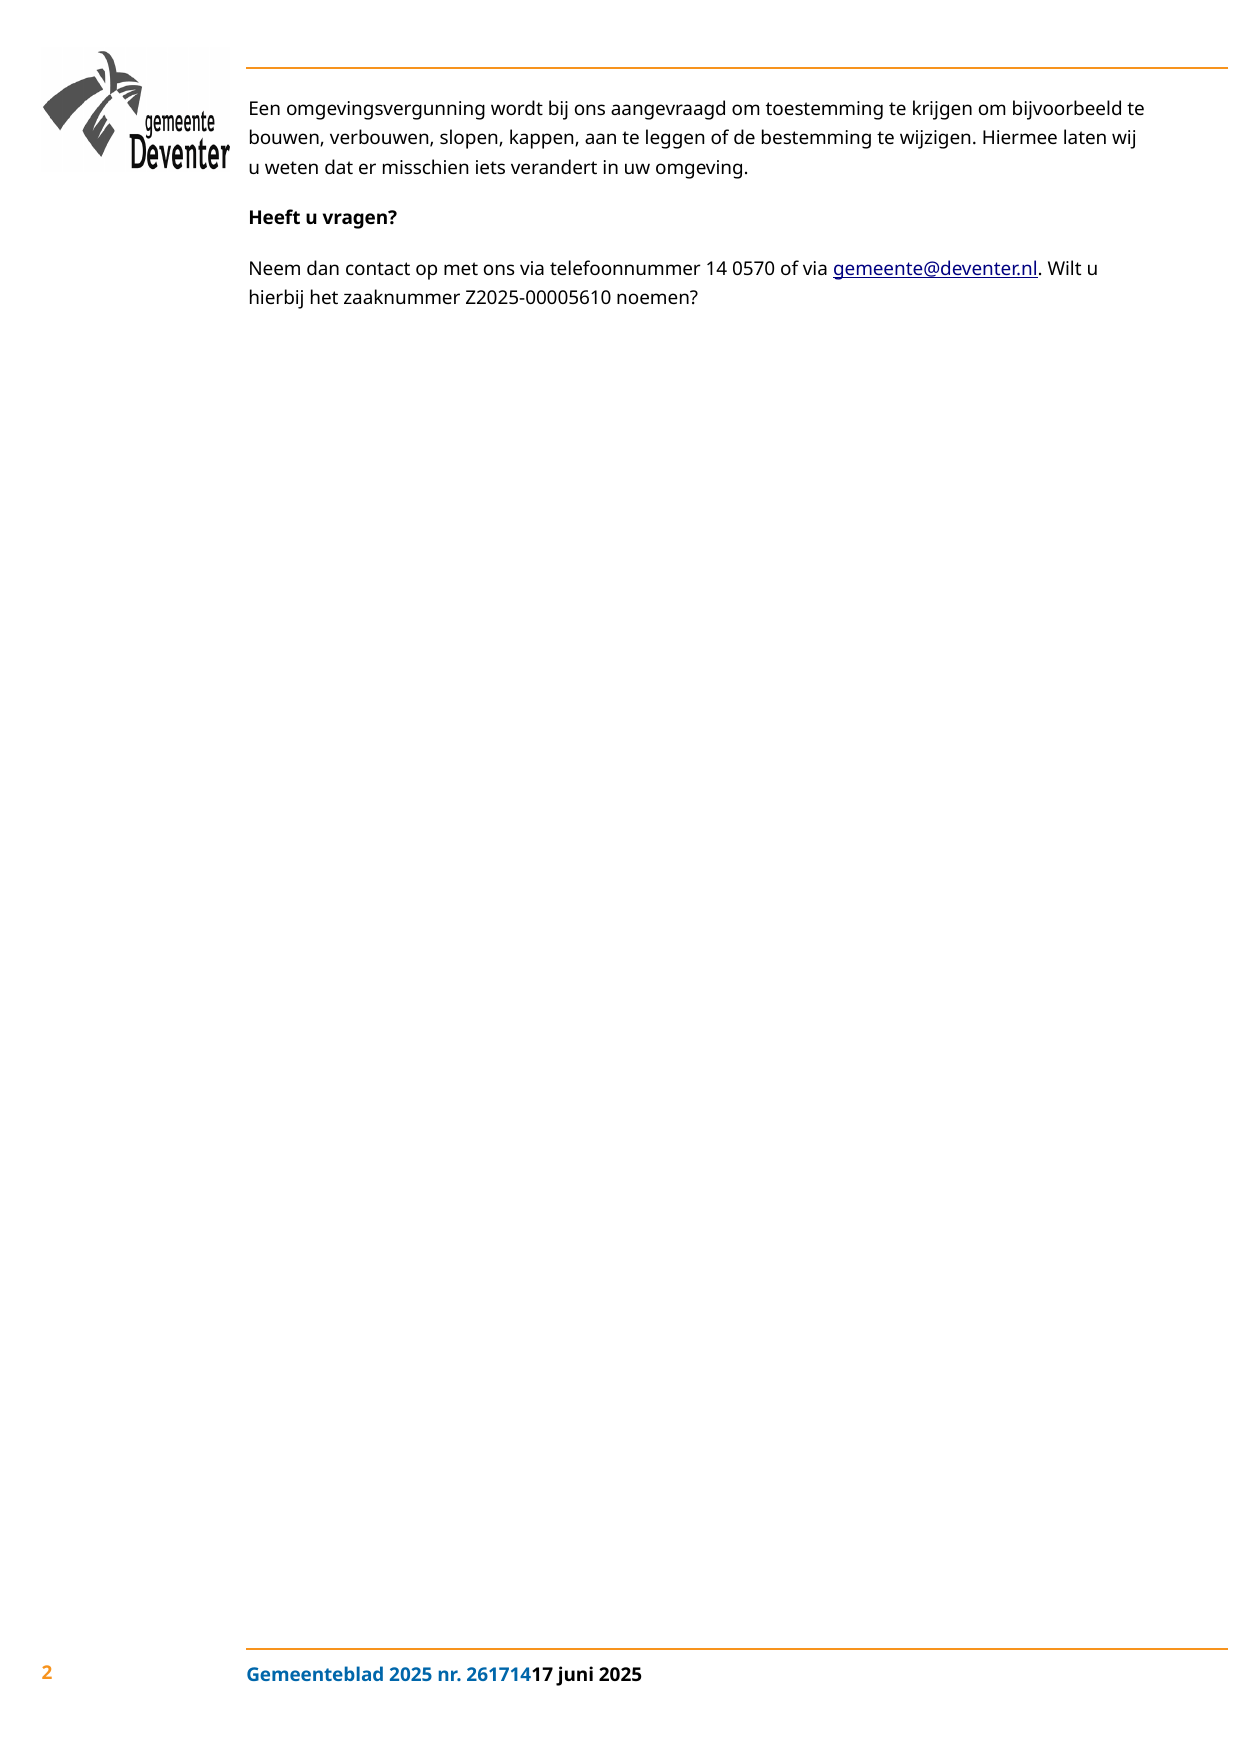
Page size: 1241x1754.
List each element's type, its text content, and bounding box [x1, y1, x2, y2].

picture [41, 47, 231, 172]
text Neem dan contact op met ons via telefoonnummer 14 0570 of via gemeente@deventer.nl. Wilt u hierbij het zaaknummer Z2025-00005610 noemen? [248, 255, 1152, 310]
text Heeft u vragen? [248, 204, 1152, 230]
text Een omgevingsvergunning wordt bij ons aangevraagd om toestemming te krijgen om bijvoorbeeld te bouwen, verbouwen, slopen, kappen, aan te leggen of de bestemming te wijzigen. Hiermee laten wij u weten dat er misschien iets verandert in uw omgeving. [248, 95, 1152, 180]
